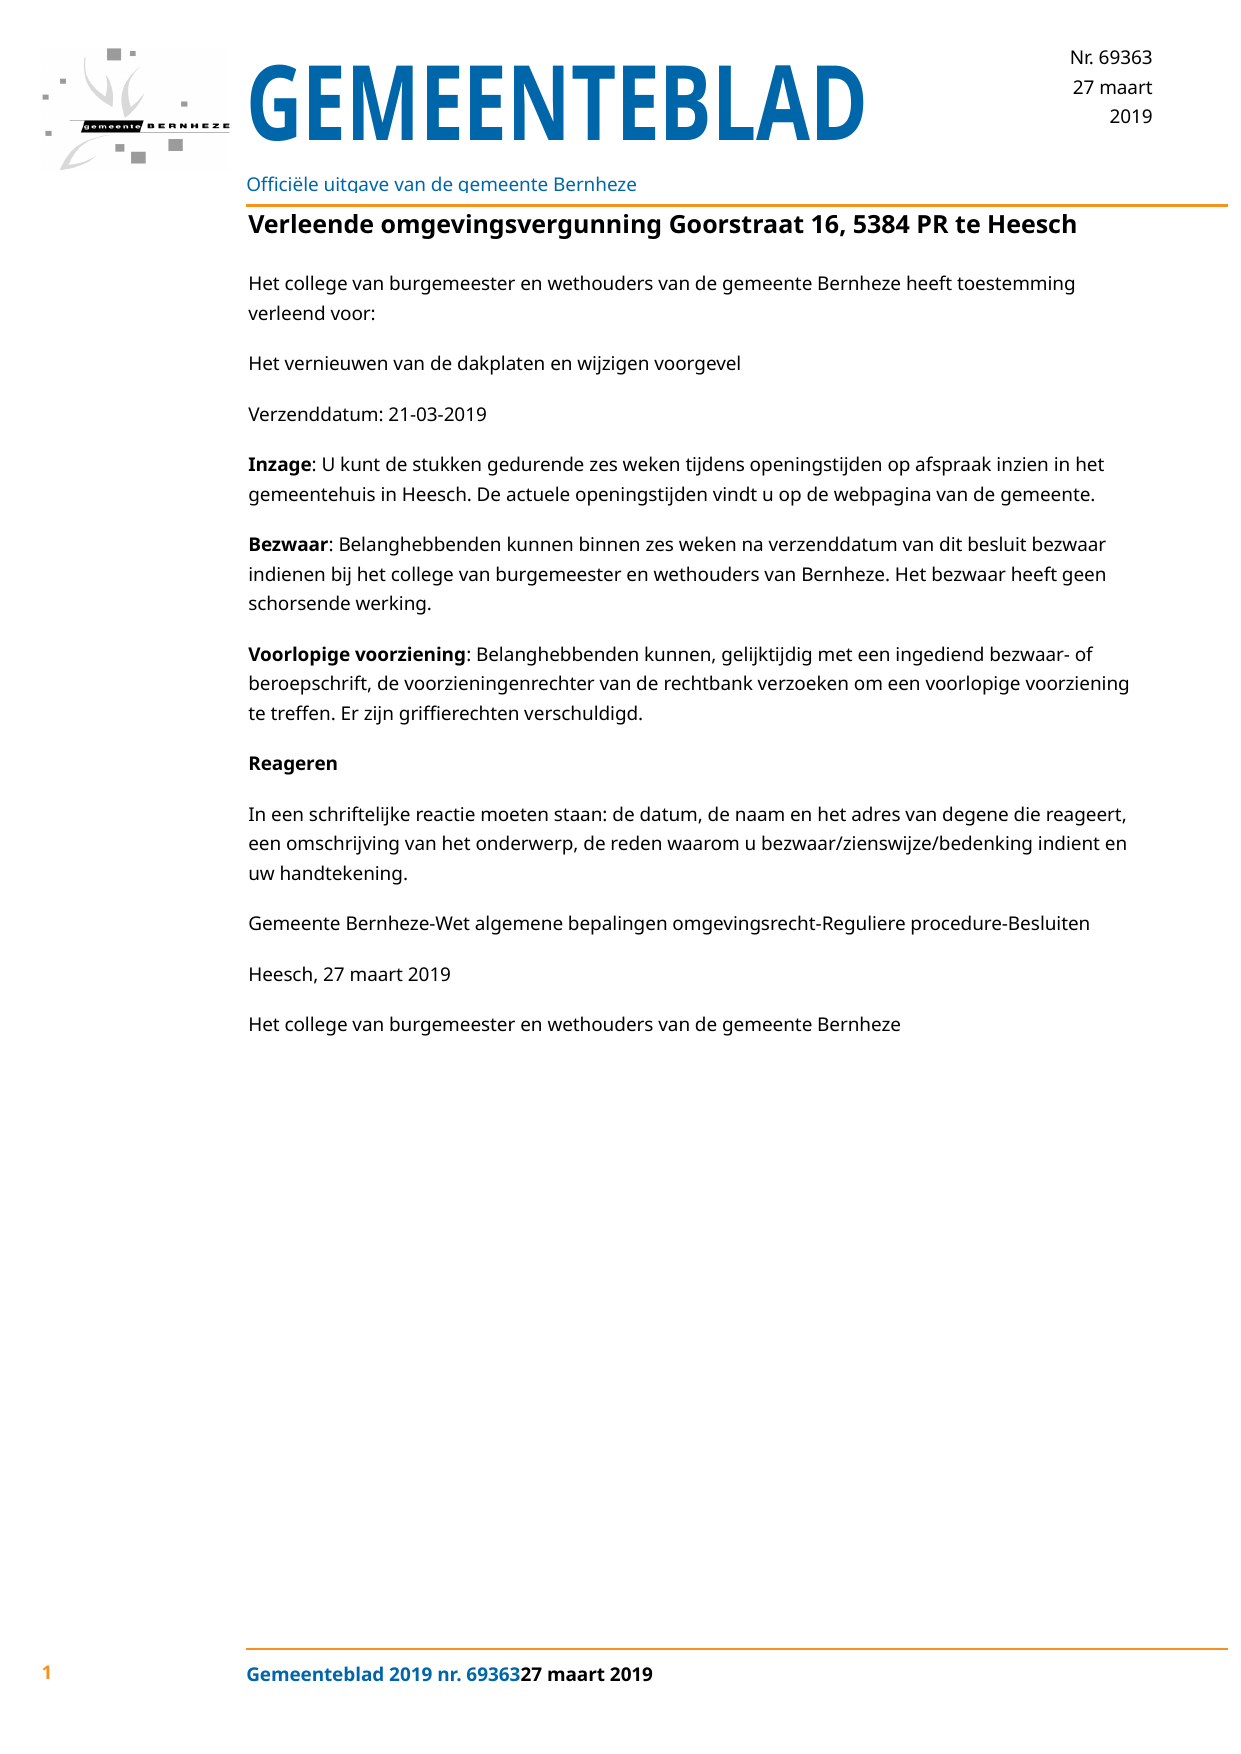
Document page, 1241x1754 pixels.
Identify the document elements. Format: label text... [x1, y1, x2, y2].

text Verleende omgevingsvergunning Goorstraat 16, 5384 PR te Heesch [248, 207, 1152, 241]
text Verzenddatum: 21-03-2019 [248, 401, 1152, 426]
text Bezwaar: Belanghebbenden kunnen binnen zes weken na verzenddatum van dit besluit bezwaar indienen bij het college van burgemeester en wethouders van Bernheze. Het bezwaar heeft geen schorsende werking. [248, 531, 1152, 616]
picture [41, 47, 231, 172]
text Voorlopige voorziening: Belanghebbenden kunnen, gelijktijdig met een ingediend bezwaar- of beroepschrift, de voorzieningenrechter van de rechtbank verzoeken om een voorlopige voorziening te treffen. Er zijn griffierechten verschuldigd. [248, 641, 1152, 726]
text Heesch, 27 maart 2019 [248, 961, 1152, 986]
text Gemeente Bernheze-Wet algemene bepalingen omgevingsrecht-Reguliere procedure-Besluiten [248, 910, 1152, 936]
text Het college van burgemeester en wethouders van de gemeente Bernheze heeft toestemming verleend voor: [248, 270, 1152, 326]
text Het vernieuwen van de dakplaten en wijzigen voorgevel [248, 350, 1152, 376]
text Het college van burgemeester en wethouders van de gemeente Bernheze [248, 1011, 1152, 1037]
text Inzage: U kunt de stukken gedurende zes weken tijdens openingstijden op afspraak inzien in het gemeentehuis in Heesch. De actuele openingstijden vindt u op de webpagina van de gemeente. [248, 451, 1152, 506]
text Reageren [248, 750, 1152, 776]
text In een schriftelijke reactie moeten staan: de datum, de naam en het adres van degene die reageert, een omschrijving van het onderwerp, de reden waarom u bezwaar/zienswijze/bedenking indient en uw handtekening. [248, 801, 1152, 886]
